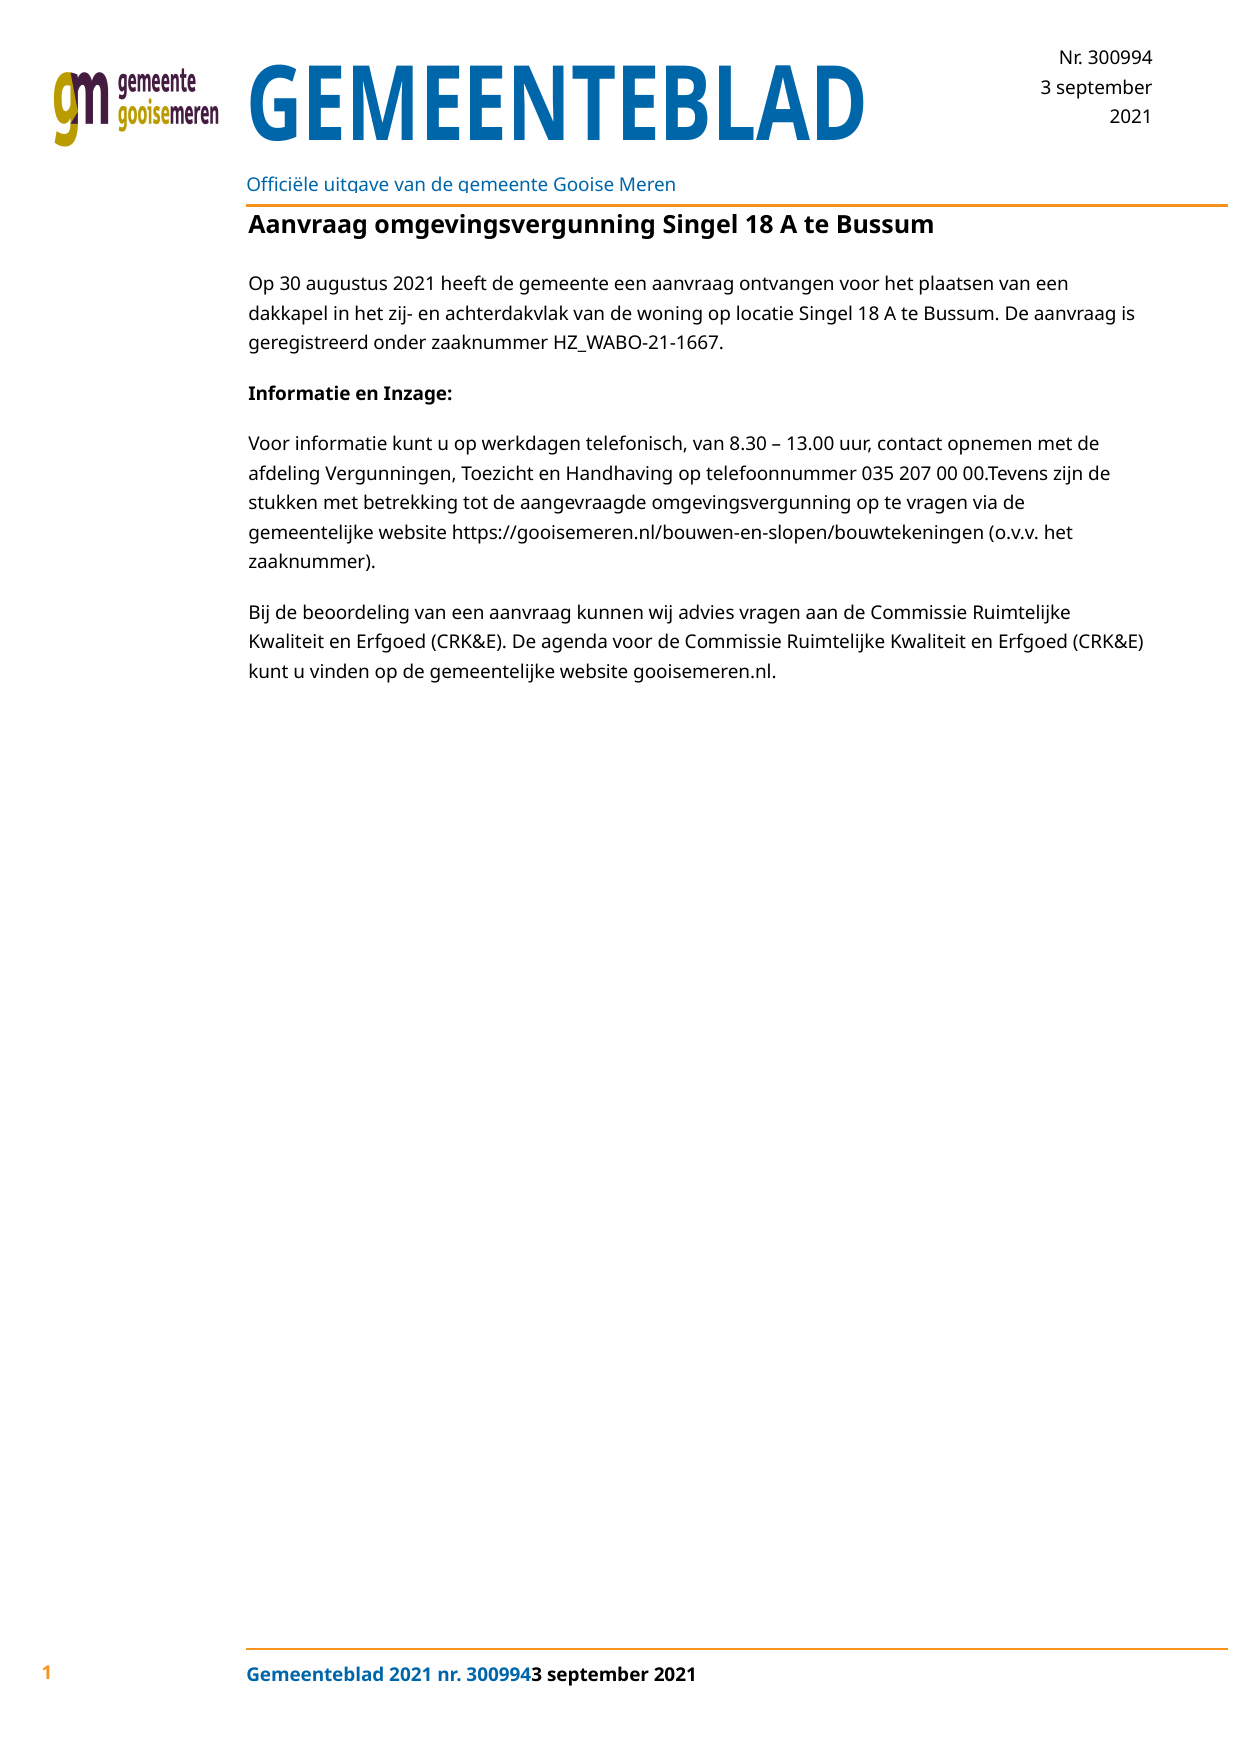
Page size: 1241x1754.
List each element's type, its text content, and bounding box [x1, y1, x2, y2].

text Op 30 augustus 2021 heeft de gemeente een aanvraag ontvangen voor het plaatsen van een dakkapel in het zij- en achterdakvlak van de woning op locatie Singel 18 A te Bussum. De aanvraag is geregistreerd onder zaaknummer HZ_WABO-21-1667. [248, 270, 1152, 355]
picture [41, 47, 231, 172]
text Aanvraag omgevingsvergunning Singel 18 A te Bussum [248, 207, 1152, 241]
text Voor informatie kunt u op werkdagen telefonisch, van 8.30 – 13.00 uur, contact opnemen met de afdeling Vergunningen, Toezicht en Handhaving op telefoonnummer 035 207 00 00.Tevens zijn de stukken met betrekking tot de aangevraagde omgevingsvergunning op te vragen via de gemeentelijke website https://gooisemeren.nl/bouwen-en-slopen/bouwtekeningen (o.v.v. het zaaknummer). [248, 430, 1152, 574]
text Informatie en Inzage: [248, 380, 1152, 406]
text Bij de beoordeling van een aanvraag kunnen wij advies vragen aan de Commissie Ruimtelijke Kwaliteit en Erfgoed (CRK&E). De agenda voor de Commissie Ruimtelijke Kwaliteit en Erfgoed (CRK&E) kunt u vinden op de gemeentelijke website gooisemeren.nl. [248, 599, 1152, 684]
